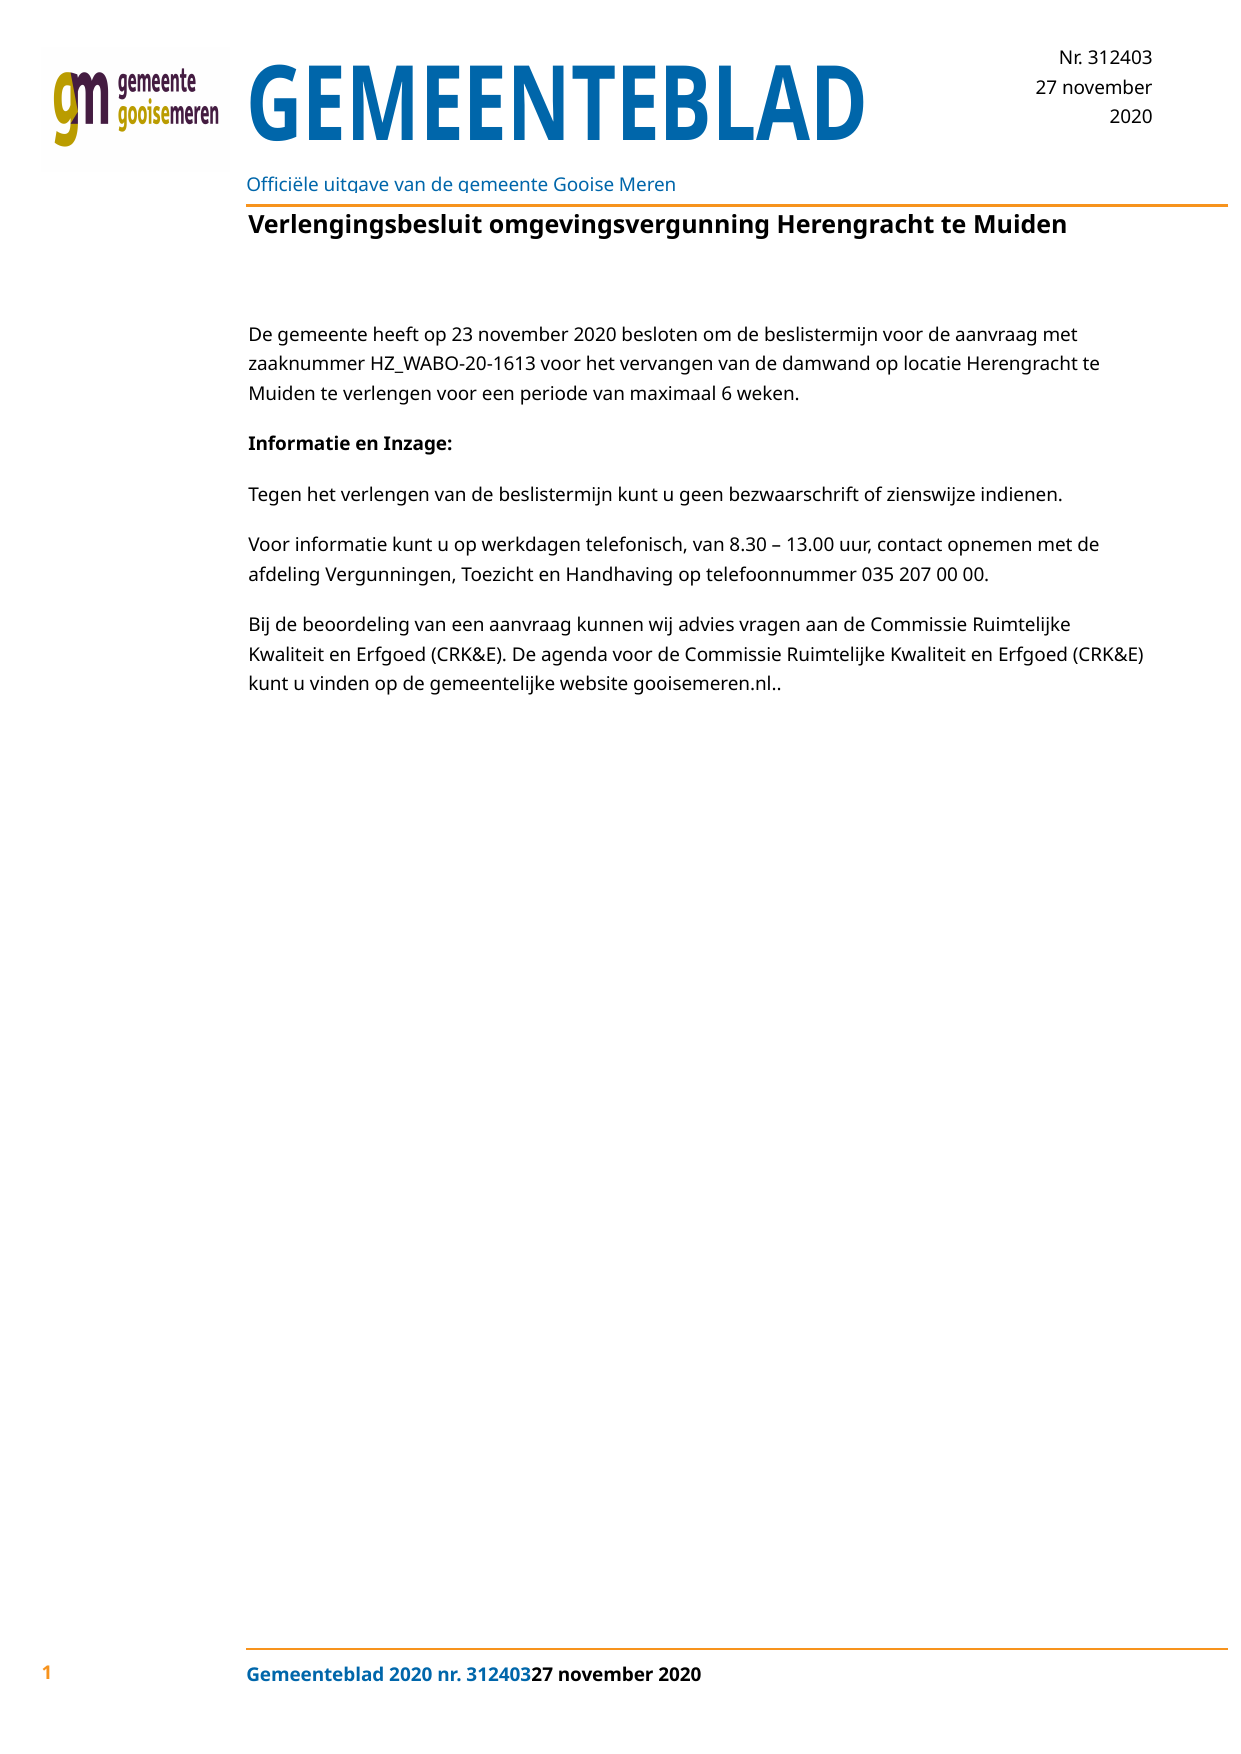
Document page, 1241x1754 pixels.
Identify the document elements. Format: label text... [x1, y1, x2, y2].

text De gemeente heeft op 23 november 2020 besloten om de beslistermijn voor de aanvraag met zaaknummer HZ_WABO-20-1613 voor het vervangen van de damwand op locatie Herengracht te Muiden te verlengen voor een periode van maximaal 6 weken. [248, 321, 1152, 406]
text Voor informatie kunt u op werkdagen telefonisch, van 8.30 – 13.00 uur, contact opnemen met de afdeling Vergunningen, Toezicht en Handhaving op telefoonnummer 035 207 00 00. [248, 531, 1152, 586]
text Tegen het verlengen van de beslistermijn kunt u geen bezwaarschrift of zienswijze indienen. [248, 481, 1152, 506]
picture [41, 47, 231, 172]
text Verlengingsbesluit omgevingsvergunning Herengracht te Muiden [248, 207, 1152, 241]
text Bij de beoordeling van een aanvraag kunnen wij advies vragen aan de Commissie Ruimtelijke Kwaliteit en Erfgoed (CRK&E). De agenda voor de Commissie Ruimtelijke Kwaliteit en Erfgoed (CRK&E) kunt u vinden op de gemeentelijke website gooisemeren.nl.. [248, 611, 1152, 696]
text Informatie en Inzage: [248, 430, 1152, 456]
